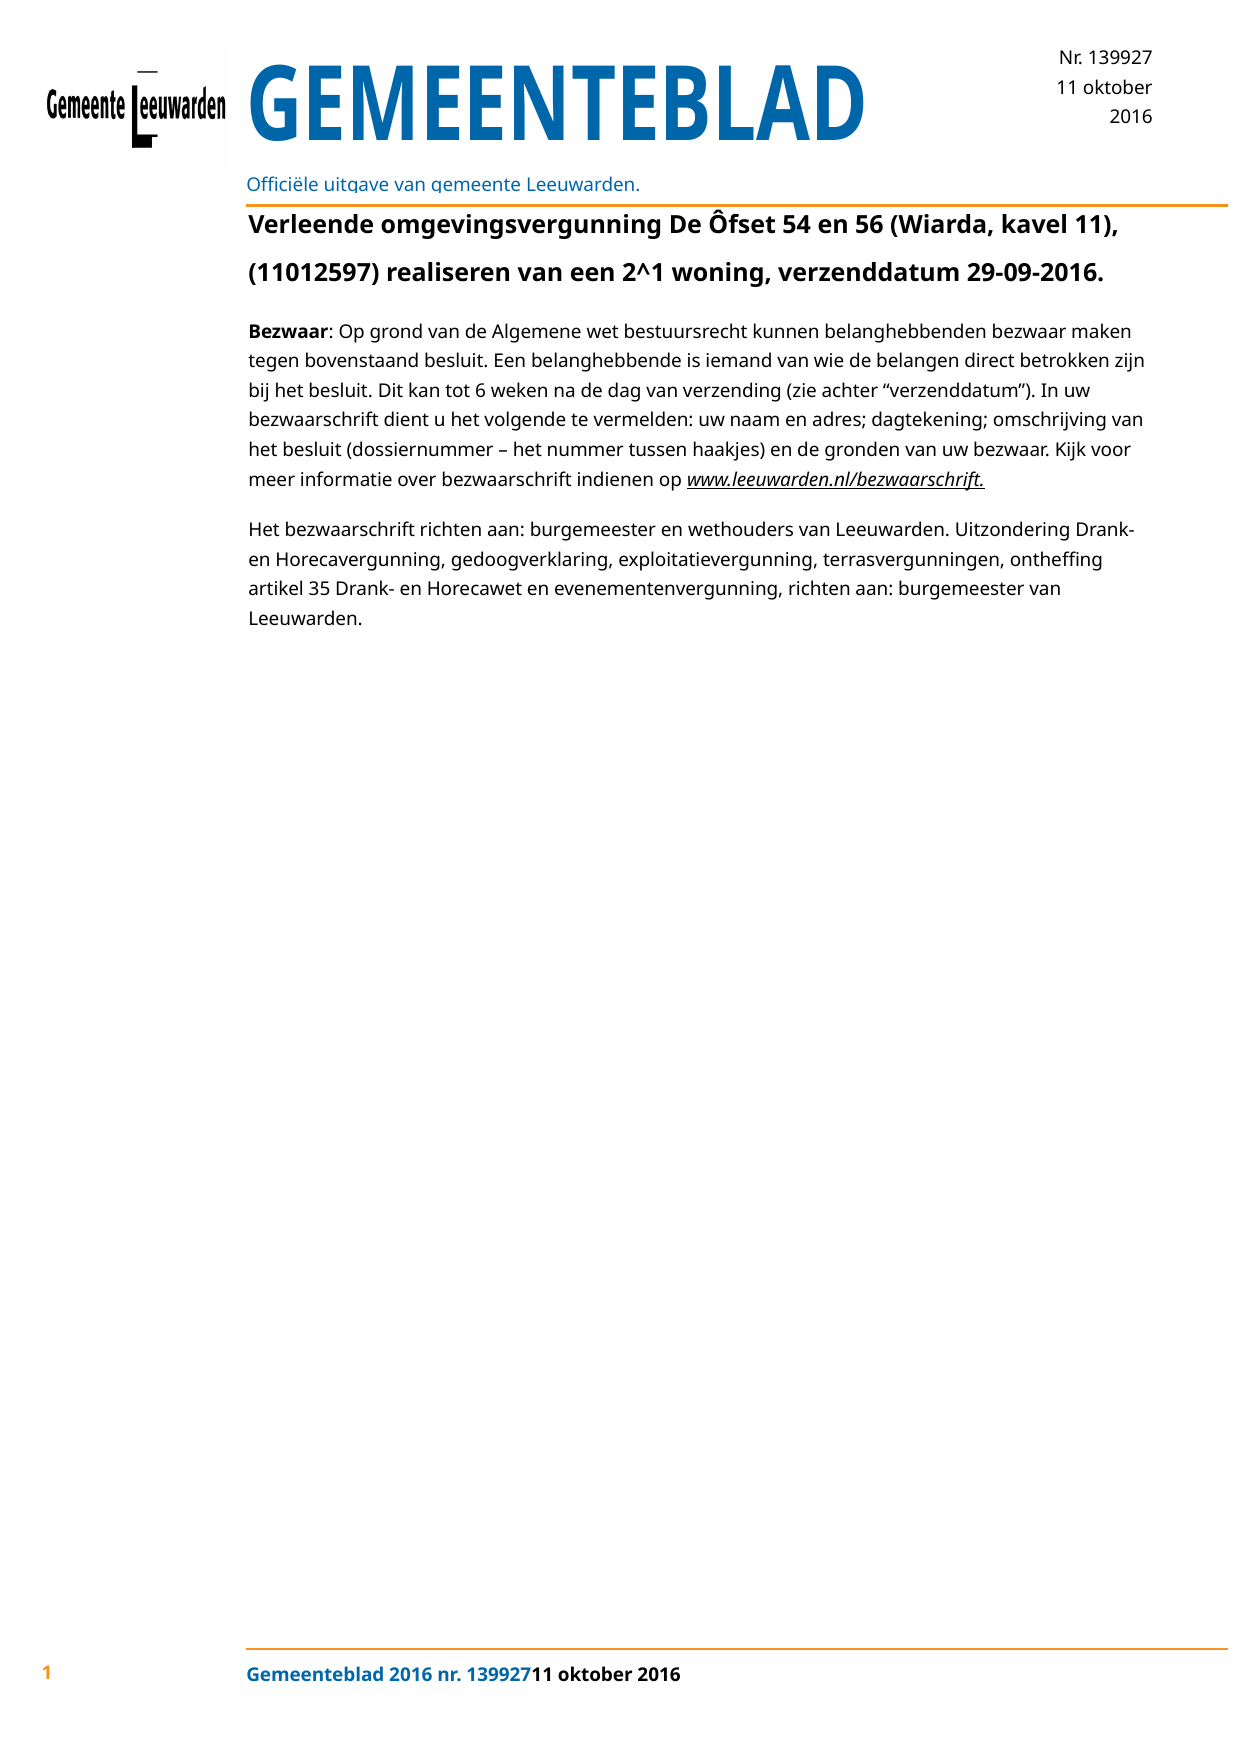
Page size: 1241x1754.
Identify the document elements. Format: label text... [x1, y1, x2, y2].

picture [41, 47, 231, 172]
text Het bezwaarschrift richten aan: burgemeester en wethouders van Leeuwarden. Uitzondering Drank- en Horecavergunning, gedoogverklaring, exploitatievergunning, terrasvergunningen, ontheffing artikel 35 Drank- en Horecawet en evenementenvergunning, richten aan: burgemeester van Leeuwarden. [248, 516, 1152, 631]
text Bezwaar: Op grond van de Algemene wet bestuursrecht kunnen belanghebbenden bezwaar maken tegen bovenstaand besluit. Een belanghebbende is iemand van wie de belangen direct betrokken zijn bij het besluit. Dit kan tot 6 weken na de dag van verzending (zie achter “verzenddatum”). In uw bezwaarschrift dient u het volgende te vermelden: uw naam en adres; dagtekening; omschrijving van het besluit (dossiernummer – het nummer tussen haakjes) en de gronden van uw bezwaar. Kijk voor meer informatie over bezwaarschrift indienen op www.leeuwarden.nl/bezwaarschrift. [248, 318, 1152, 492]
text Verleende omgevingsvergunning De Ôfset 54 en 56 (Wiarda, kavel 11), (11012597) realiseren van een 2^1 woning, verzenddatum 29-09-2016. [248, 207, 1152, 288]
